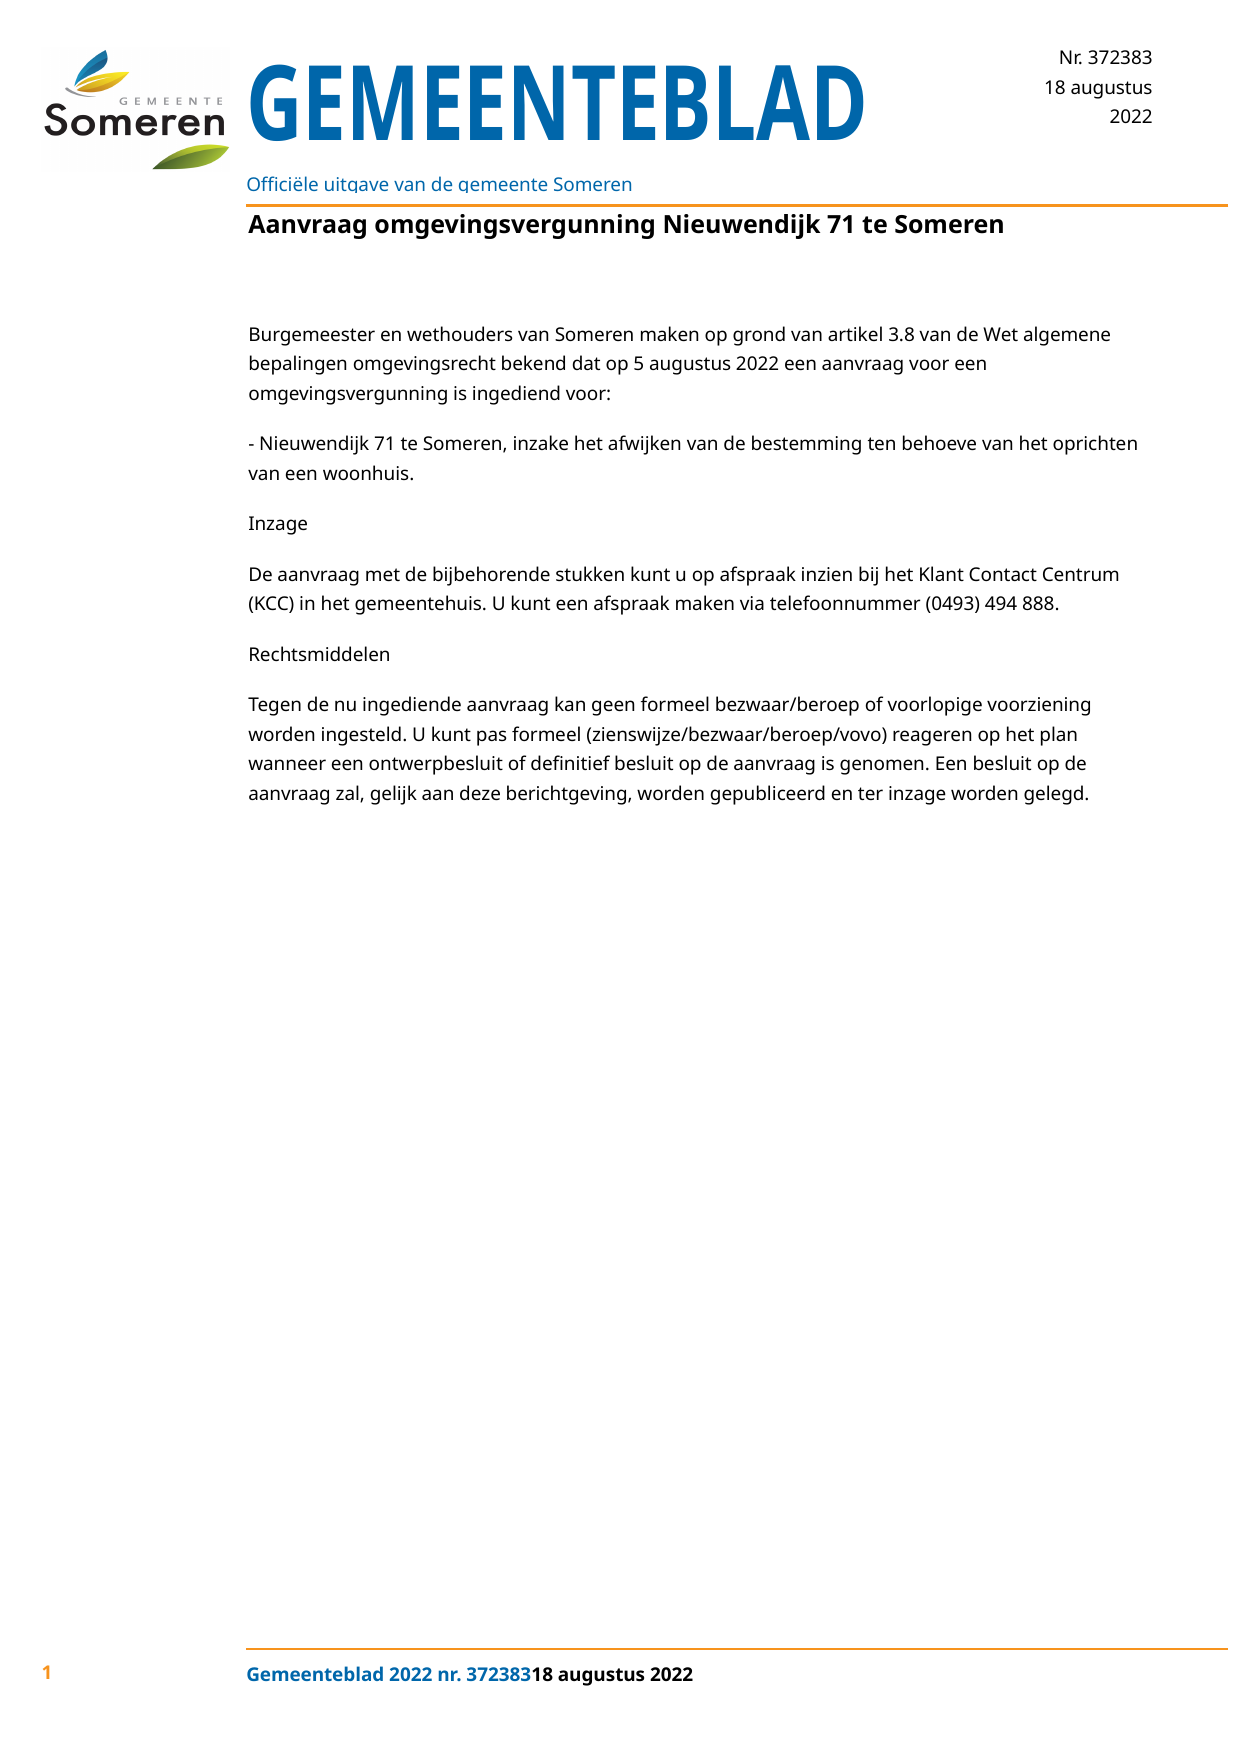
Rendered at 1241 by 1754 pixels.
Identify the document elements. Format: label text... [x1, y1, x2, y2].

picture [41, 47, 231, 172]
text - Nieuwendijk 71 te Someren, inzake het afwijken van de bestemming ten behoeve van het oprichten van een woonhuis. [248, 430, 1152, 486]
text Inzage [248, 510, 1152, 536]
text Rechtsmiddelen [248, 641, 1152, 666]
text Aanvraag omgevingsvergunning Nieuwendijk 71 te Someren [248, 207, 1152, 241]
text De aanvraag met de bijbehorende stukken kunt u op afspraak inzien bij het Klant Contact Centrum (KCC) in het gemeentehuis. U kunt een afspraak maken via telefoonnummer (0493) 494 888. [248, 561, 1152, 616]
text Tegen de nu ingediende aanvraag kan geen formeel bezwaar/beroep of voorlopige voorziening worden ingesteld. U kunt pas formeel (zienswijze/bezwaar/beroep/vovo) reageren op het plan wanneer een ontwerpbesluit of definitief besluit op de aanvraag is genomen. Een besluit op de aanvraag zal, gelijk aan deze berichtgeving, worden gepubliceerd en ter inzage worden gelegd. [248, 691, 1152, 806]
text Burgemeester en wethouders van Someren maken op grond van artikel 3.8 van de Wet algemene bepalingen omgevingsrecht bekend dat op 5 augustus 2022 een aanvraag voor een omgevingsvergunning is ingediend voor: [248, 321, 1152, 406]
